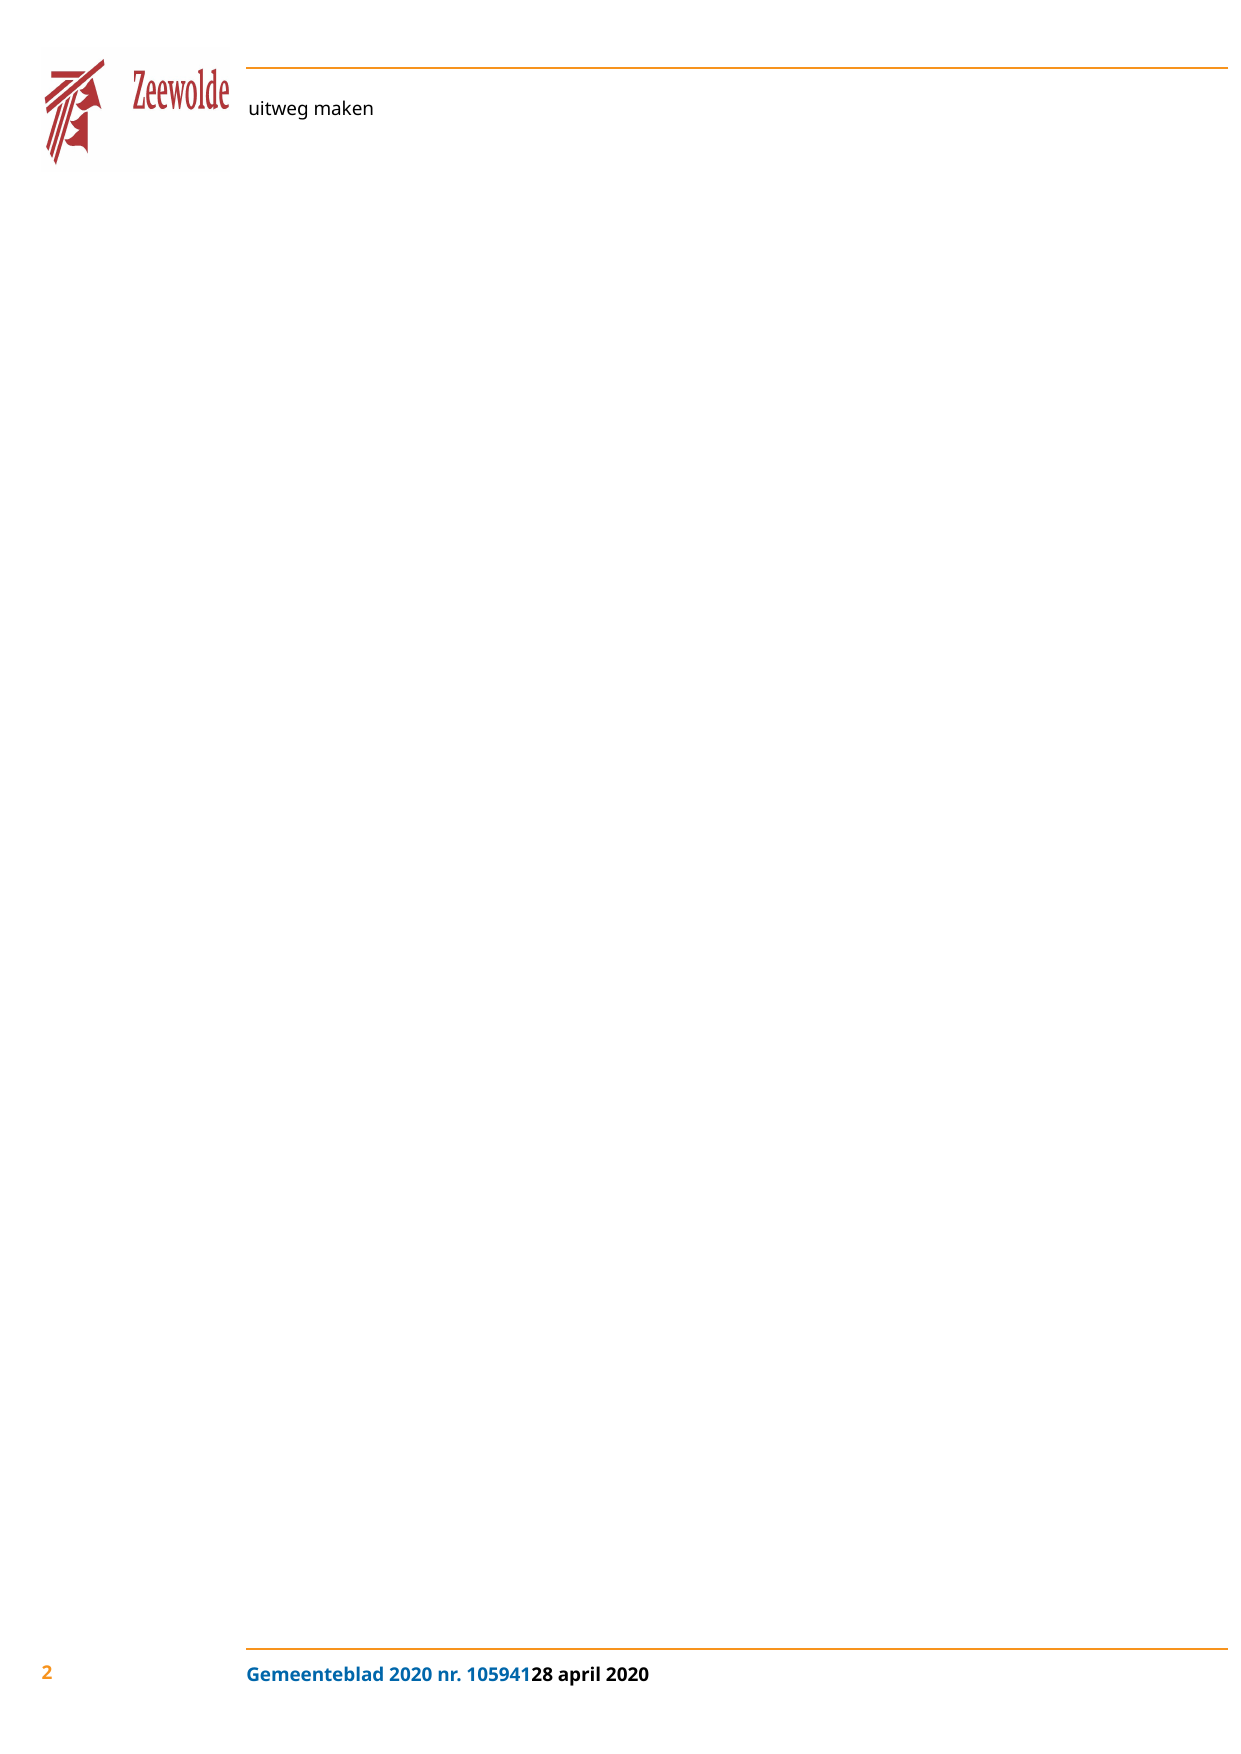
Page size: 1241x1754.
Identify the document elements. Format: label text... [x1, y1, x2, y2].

picture [41, 47, 231, 172]
text uitweg maken [248, 95, 1152, 121]
